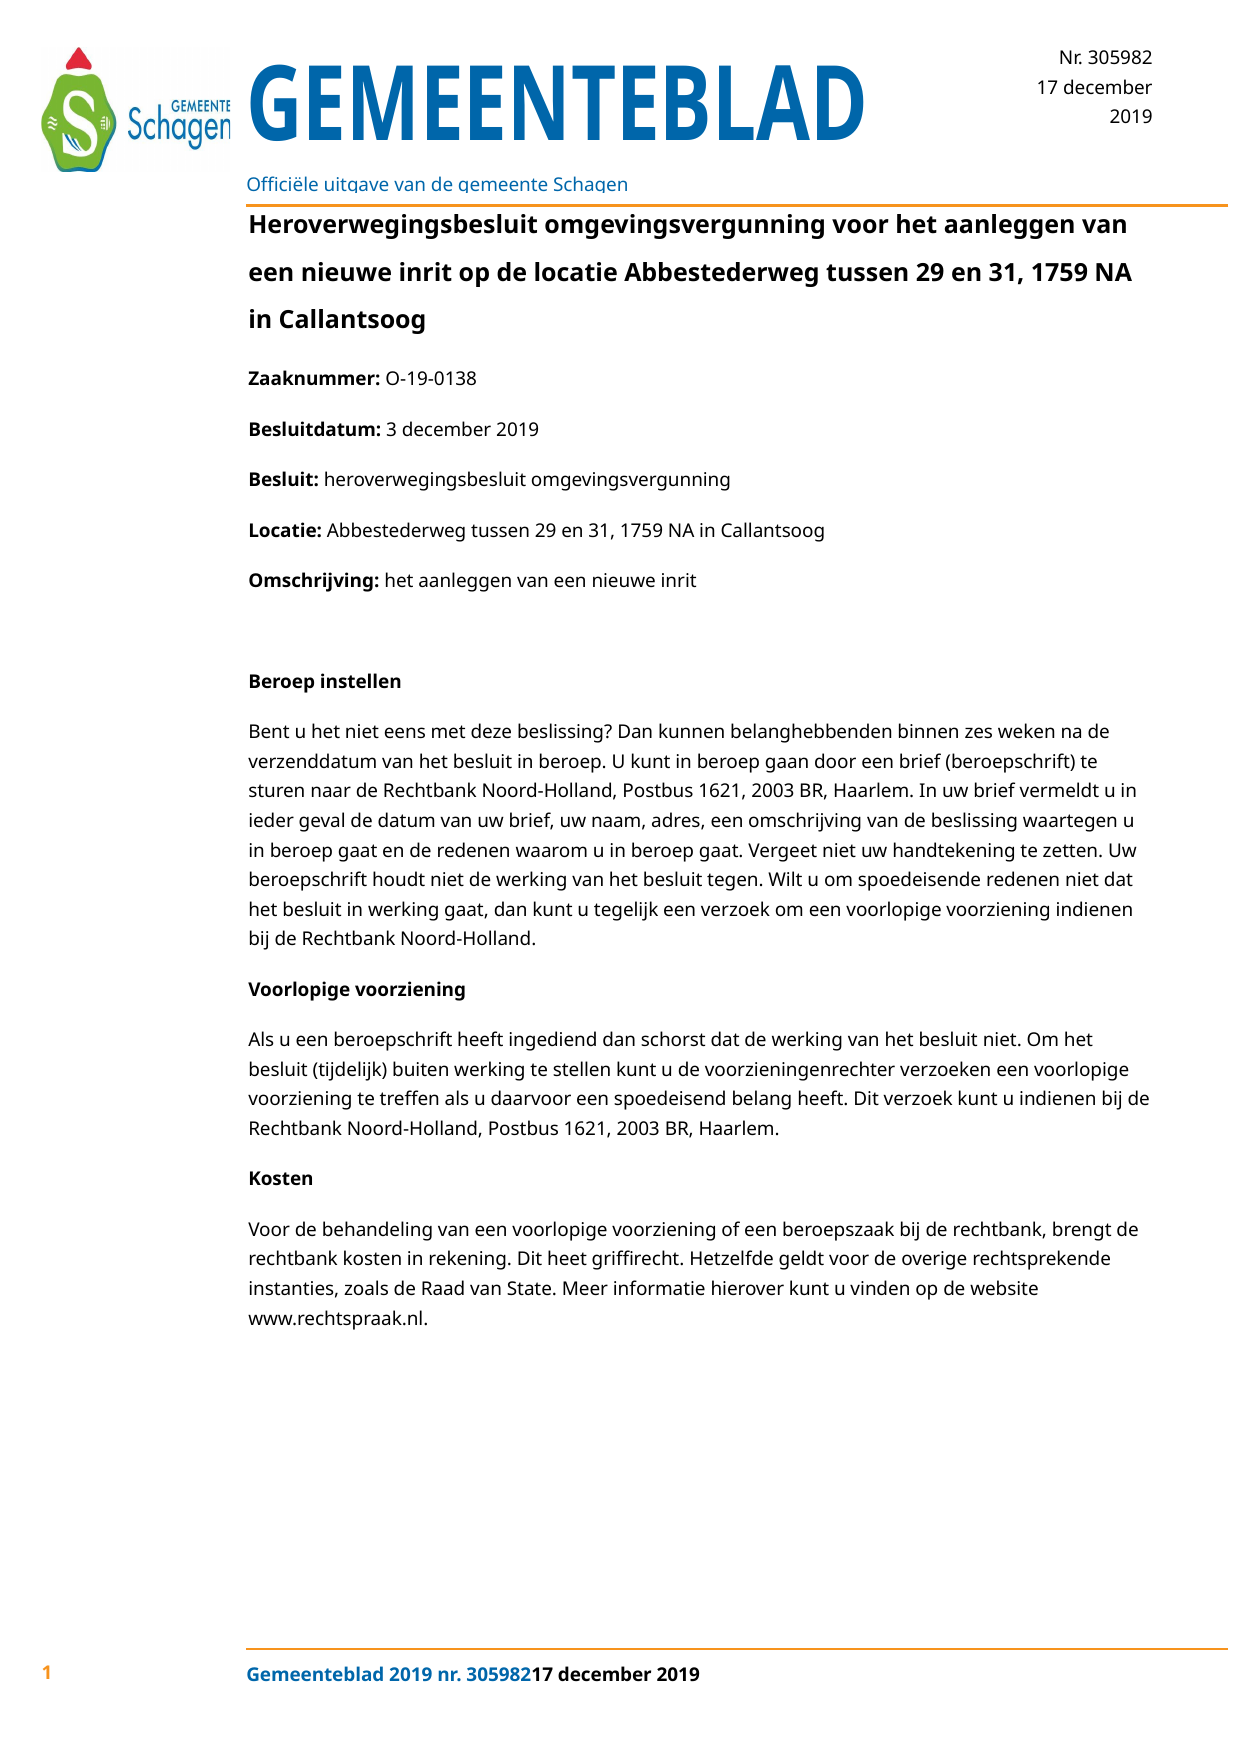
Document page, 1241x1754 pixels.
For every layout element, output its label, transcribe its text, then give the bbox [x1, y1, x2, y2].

text Beroep instellen [248, 668, 1152, 694]
text Locatie: Abbestederweg tussen 29 en 31, 1759 NA in Callantsoog [248, 517, 1152, 542]
text Besluit: heroverwegingsbesluit omgevingsvergunning [248, 466, 1152, 492]
text Bent u het niet eens met deze beslissing? Dan kunnen belanghebbenden binnen zes weken na de verzenddatum van het besluit in beroep. U kunt in beroep gaan door een brief (beroepschrift) te sturen naar de Rechtbank Noord-Holland, Postbus 1621, 2003 BR, Haarlem. In uw brief vermeldt u in ieder geval de datum van uw brief, uw naam, adres, een omschrijving van de beslissing waartegen u in beroep gaat en de redenen waarom u in beroep gaat. Vergeet niet uw handtekening te zetten. Uw beroepschrift houdt niet de werking van het besluit tegen. Wilt u om spoedeisende redenen niet dat het besluit in werking gaat, dan kunt u tegelijk een verzoek om een voorlopige voorziening indienen bij de Rechtbank Noord-Holland. [248, 718, 1152, 951]
text Voorlopige voorziening [248, 976, 1152, 1002]
text Omschrijving: het aanleggen van een nieuwe inrit [248, 567, 1152, 593]
picture [41, 47, 231, 172]
text Heroverwegingsbesluit omgevingsvergunning voor het aanleggen van een nieuwe inrit op de locatie Abbestederweg tussen 29 en 31, 1759 NA in Callantsoog [248, 207, 1152, 336]
text Voor de behandeling van een voorlopige voorziening of een beroepszaak bij de rechtbank, brengt de rechtbank kosten in rekening. Dit heet griffirecht. Hetzelfde geldt voor de overige rechtsprekende instanties, zoals de Raad van State. Meer informatie hierover kunt u vinden op de website www.rechtspraak.nl. [248, 1216, 1152, 1330]
text Kosten [248, 1166, 1152, 1191]
text Als u een beroepschrift heeft ingediend dan schorst dat de werking van het besluit niet. Om het besluit (tijdelijk) buiten werking te stellen kunt u de voorzieningenrechter verzoeken een voorlopige voorziening te treffen als u daarvoor een spoedeisend belang heeft. Dit verzoek kunt u indienen bij de Rechtbank Noord-Holland, Postbus 1621, 2003 BR, Haarlem. [248, 1026, 1152, 1141]
text Besluitdatum: 3 december 2019 [248, 416, 1152, 442]
text Zaaknummer: O-19-0138 [248, 366, 1152, 391]
